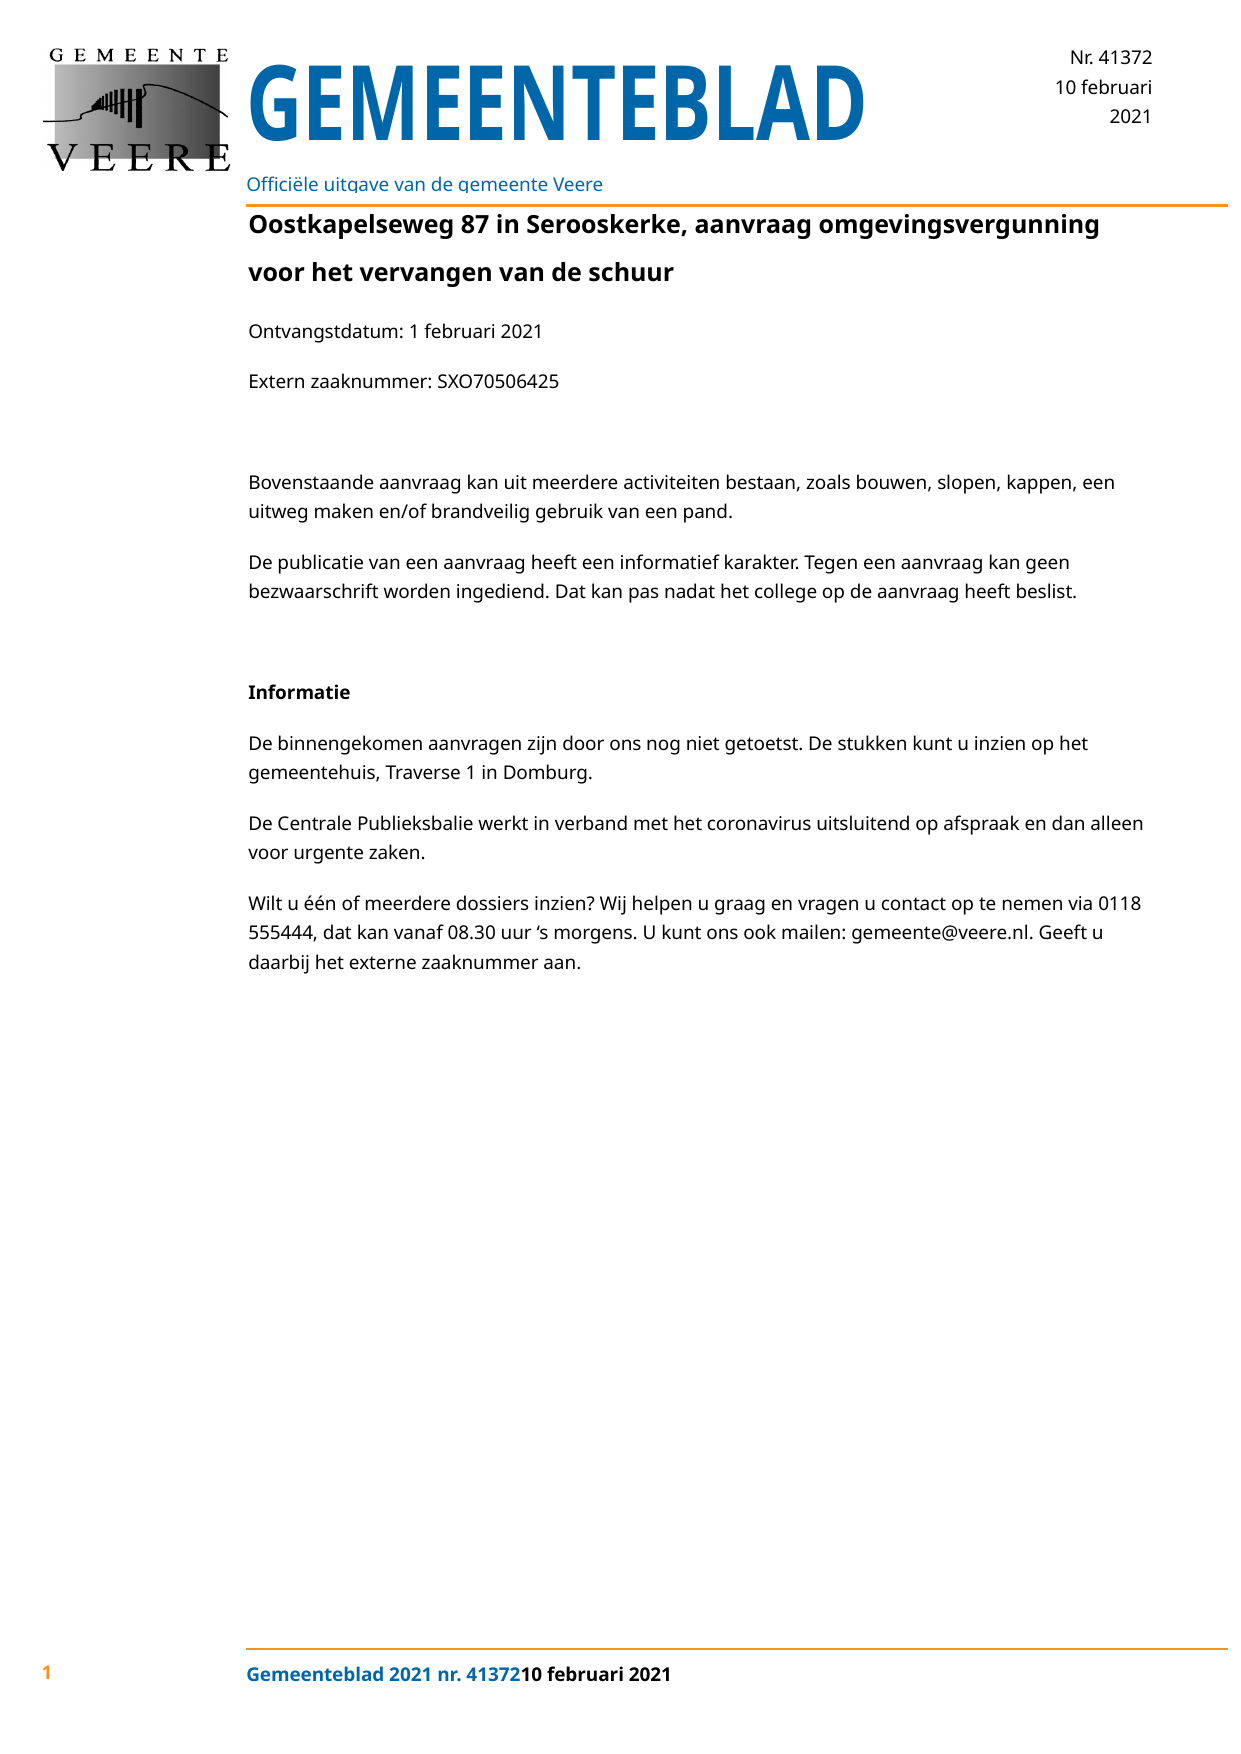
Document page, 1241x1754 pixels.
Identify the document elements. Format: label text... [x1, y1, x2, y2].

text Informatie [248, 679, 1152, 705]
text De Centrale Publieksbalie werkt in verband met het coronavirus uitsluitend op afspraak en dan alleen voor urgente zaken. [248, 810, 1152, 865]
text Bovenstaande aanvraag kan uit meerdere activiteiten bestaan, zoals bouwen, slopen, kappen, een uitweg maken en/of brandveilig gebruik van een pand. [248, 469, 1152, 524]
picture [41, 47, 231, 172]
text Ontvangstdatum: 1 februari 2021 [248, 318, 1152, 344]
text De publicatie van een aanvraag heeft een informatief karakter. Tegen een aanvraag kan geen bezwaarschrift worden ingediend. Dat kan pas nadat het college op de aanvraag heeft beslist. [248, 549, 1152, 604]
text Extern zaaknummer: SXO70506425 [248, 368, 1152, 394]
text Oostkapelseweg 87 in Serooskerke, aanvraag omgevingsvergunning voor het vervangen van de schuur [248, 207, 1152, 288]
text Wilt u één of meerdere dossiers inzien? Wij helpen u graag en vragen u contact op te nemen via 0118 555444, dat kan vanaf 08.30 uur ‘s morgens. U kunt ons ook mailen: gemeente@veere.nl. Geeft u daarbij het externe zaaknummer aan. [248, 890, 1152, 975]
text De binnengekomen aanvragen zijn door ons nog niet getoetst. De stukken kunt u inzien op het gemeentehuis, Traverse 1 in Domburg. [248, 730, 1152, 785]
